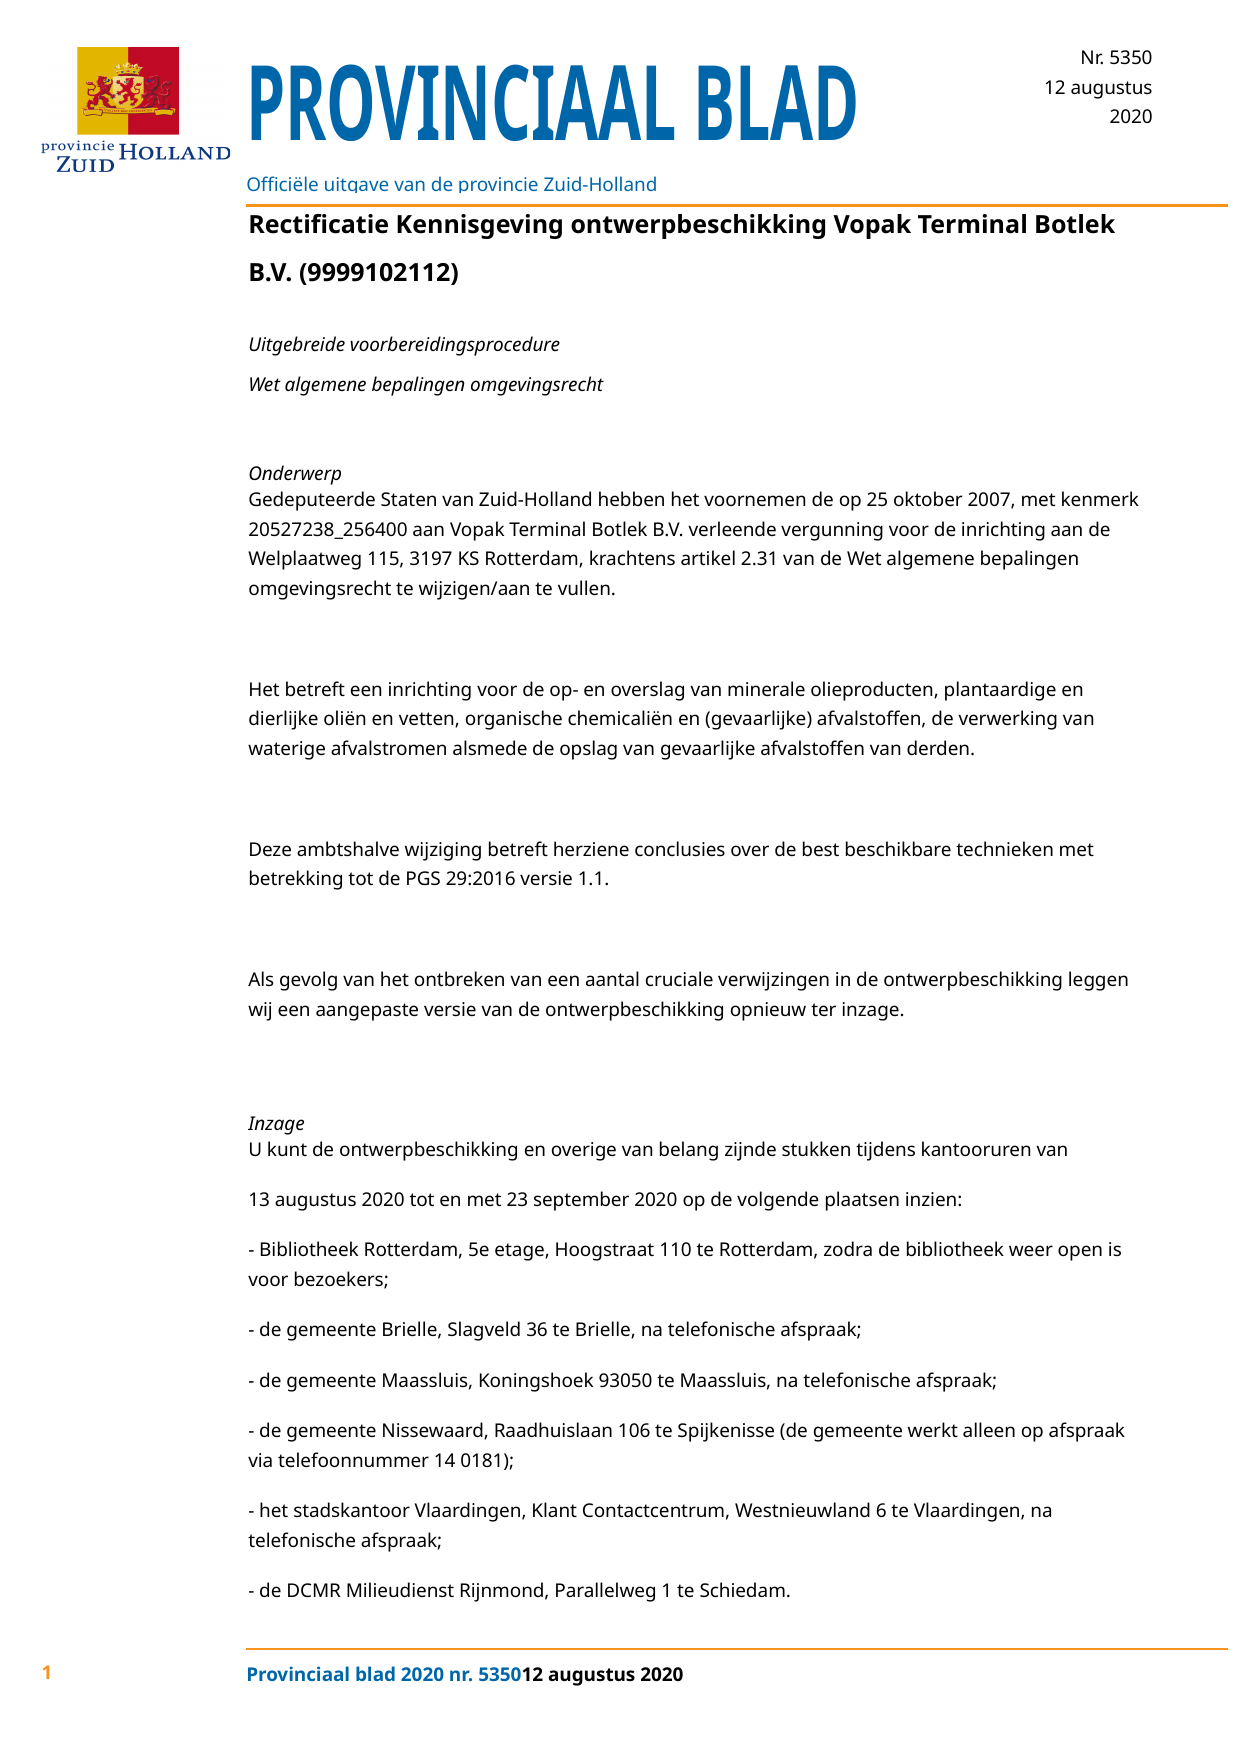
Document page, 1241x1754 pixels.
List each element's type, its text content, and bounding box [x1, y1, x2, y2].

text - de gemeente Nissewaard, Raadhuislaan 106 te Spijkenisse (de gemeente werkt alleen op afspraak via telefoonnummer 14 0181); [248, 1417, 1152, 1473]
text - het stadskantoor Vlaardingen, Klant Contactcentrum, Westnieuwland 6 te Vlaardingen, na telefonische afspraak; [248, 1497, 1152, 1553]
text Inzage [248, 1110, 1152, 1136]
text Gedeputeerde Staten van Zuid-Holland hebben het voornemen de op 25 oktober 2007, met kenmerk 20527238_256400 aan Vopak Terminal Botlek B.V. verleende vergunning voor de inrichting aan de Welplaatweg 115, 3197 KS Rotterdam, krachtens artikel 2.31 van de Wet algemene bepalingen omgevingsrecht te wijzigen/aan te vullen. [248, 486, 1152, 601]
picture [41, 47, 231, 172]
text Uitgebreide voorbereidingsprocedure [248, 331, 1152, 357]
text Als gevolg van het ontbreken van een aantal cruciale verwijzingen in de ontwerpbeschikking leggen wij een aangepaste versie van de ontwerpbeschikking opnieuw ter inzage. [248, 966, 1152, 1021]
text Rectificatie Kennisgeving ontwerpbeschikking Vopak Terminal Botlek B.V. (9999102112) [248, 207, 1152, 288]
text Het betreft een inrichting voor de op- en overslag van minerale olieproducten, plantaardige en dierlijke oliën en vetten, organische chemicaliën en (gevaarlijke) afvalstoffen, de verwerking van waterige afvalstromen alsmede de opslag van gevaarlijke afvalstoffen van derden. [248, 676, 1152, 761]
text Deze ambtshalve wijziging betreft herziene conclusies over de best beschikbare technieken met betrekking tot de PGS 29:2016 versie 1.1. [248, 836, 1152, 891]
text - de gemeente Brielle, Slagveld 36 te Brielle, na telefonische afspraak; [248, 1317, 1152, 1342]
text Onderwerp [248, 460, 1152, 486]
text Wet algemene bepalingen omgevingsrecht [248, 371, 1152, 396]
text 13 augustus 2020 tot en met 23 september 2020 op de volgende plaatsen inzien: [248, 1186, 1152, 1212]
text - de gemeente Maassluis, Koningshoek 93050 te Maassluis, na telefonische afspraak; [248, 1367, 1152, 1393]
text - de DCMR Milieudienst Rijnmond, Parallelweg 1 te Schiedam. [248, 1577, 1152, 1603]
text U kunt de ontwerpbeschikking en overige van belang zijnde stukken tijdens kantooruren van [248, 1136, 1152, 1162]
text - Bibliotheek Rotterdam, 5e etage, Hoogstraat 110 te Rotterdam, zodra de bibliotheek weer open is voor bezoekers; [248, 1237, 1152, 1292]
